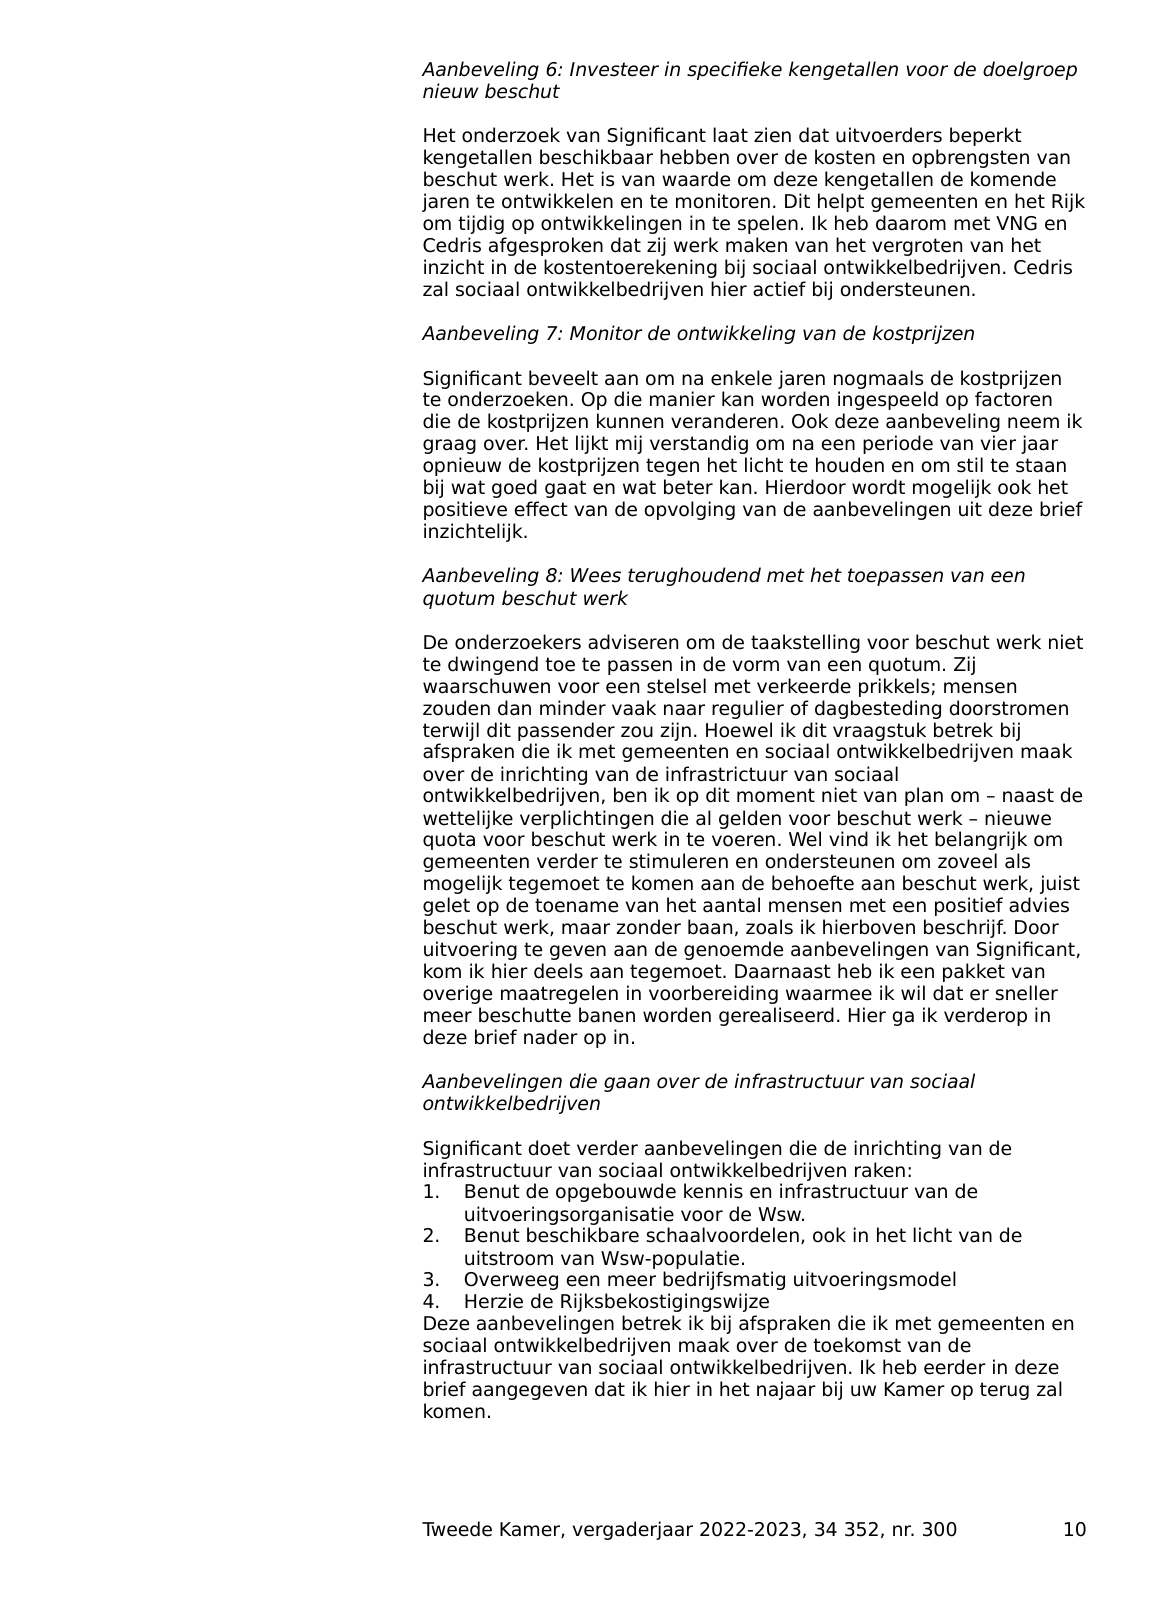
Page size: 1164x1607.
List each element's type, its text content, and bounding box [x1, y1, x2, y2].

text De onderzoekers adviseren om de taakstelling voor beschut werk niet te dwingend toe te passen in de vorm van een quotum. Zij waarschuwen voor een stelsel met verkeerde prikkels; mensen zouden dan minder vaak naar regulier of dagbesteding doorstromen terwijl dit passender zou zijn. Hoewel ik dit vraagstuk betrek bij afspraken die ik met gemeenten en sociaal ontwikkelbedrijven maak over de inrichting van de infrastrictuur van sociaal ontwikkelbedrijven, ben ik op dit moment niet van plan om – naast de wettelijke verplichtingen die al gelden voor beschut werk – nieuwe quota voor beschut werk in te voeren. Wel vind ik het belangrijk om gemeenten verder te stimuleren en ondersteunen om zoveel als mogelijk tegemoet te komen aan de behoefte aan beschut werk, juist gelet op de toename van het aantal mensen met een positief advies beschut werk, maar zonder baan, zoals ik hierboven beschrijf. Door uitvoering te geven aan de genoemde aanbevelingen van Significant, kom ik hier deels aan tegemoet. Daarnaast heb ik een pakket van overige maatregelen in voorbereiding waarmee ik wil dat er sneller meer beschutte banen worden gerealiseerd. Hier ga ik verderop in deze brief nader op in. [422, 632, 1087, 1049]
text 2. Benut beschikbare schaalvoordelen, ook in het licht van de uitstroom van Wsw-populatie. [422, 1225, 1087, 1269]
text Significant beveelt aan om na enkele jaren nogmaals de kostprijzen te onderzoeken. Op die manier kan worden ingespeeld op factoren die de kostprijzen kunnen veranderen. Ook deze aanbeveling neem ik graag over. Het lijkt mij verstandig om na een periode van vier jaar opnieuw de kostprijzen tegen het licht te houden en om stil te staan bij wat goed gaat en wat beter kan. Hierdoor wordt mogelijk ook het positieve effect van de opvolging van de aanbevelingen uit deze brief inzichtelijk. [422, 367, 1087, 543]
text 4. Herzie de Rijksbekostigingswijze [422, 1291, 1087, 1313]
text 1. Benut de opgebouwde kennis en infrastructuur van de uitvoeringsorganisatie voor de Wsw. [422, 1181, 1087, 1225]
text Deze aanbevelingen betrek ik bij afspraken die ik met gemeenten en sociaal ontwikkelbedrijven maak over de toekomst van de infrastructuur van sociaal ontwikkelbedrijven. Ik heb eerder in deze brief aangegeven dat ik hier in het najaar bij uw Kamer op terug zal komen. [422, 1313, 1087, 1423]
subtitle Aanbeveling 6: Investeer in specifieke kengetallen voor de doelgroep nieuw beschut [422, 59, 1087, 103]
text Significant doet verder aanbevelingen die de inrichting van de infrastructuur van sociaal ontwikkelbedrijven raken: [422, 1137, 1087, 1181]
text Het onderzoek van Significant laat zien dat uitvoerders beperkt kengetallen beschikbaar hebben over de kosten en opbrengsten van beschut werk. Het is van waarde om deze kengetallen de komende jaren te ontwikkelen en te monitoren. Dit helpt gemeenten en het Rijk om tijdig op ontwikkelingen in te spelen. Ik heb daarom met VNG en Cedris afgesproken dat zij werk maken van het vergroten van het inzicht in de kostentoerekening bij sociaal ontwikkelbedrijven. Cedris zal sociaal ontwikkelbedrijven hier actief bij ondersteunen. [422, 125, 1087, 301]
subtitle Aanbeveling 8: Wees terughoudend met het toepassen van een quotum beschut werk [422, 565, 1087, 609]
subtitle Aanbeveling 7: Monitor de ontwikkeling van de kostprijzen [422, 323, 1087, 345]
text 3. Overweeg een meer bedrijfsmatig uitvoeringsmodel [422, 1269, 1087, 1291]
subtitle Aanbevelingen die gaan over de infrastructuur van sociaal ontwikkelbedrijven [422, 1071, 1087, 1115]
